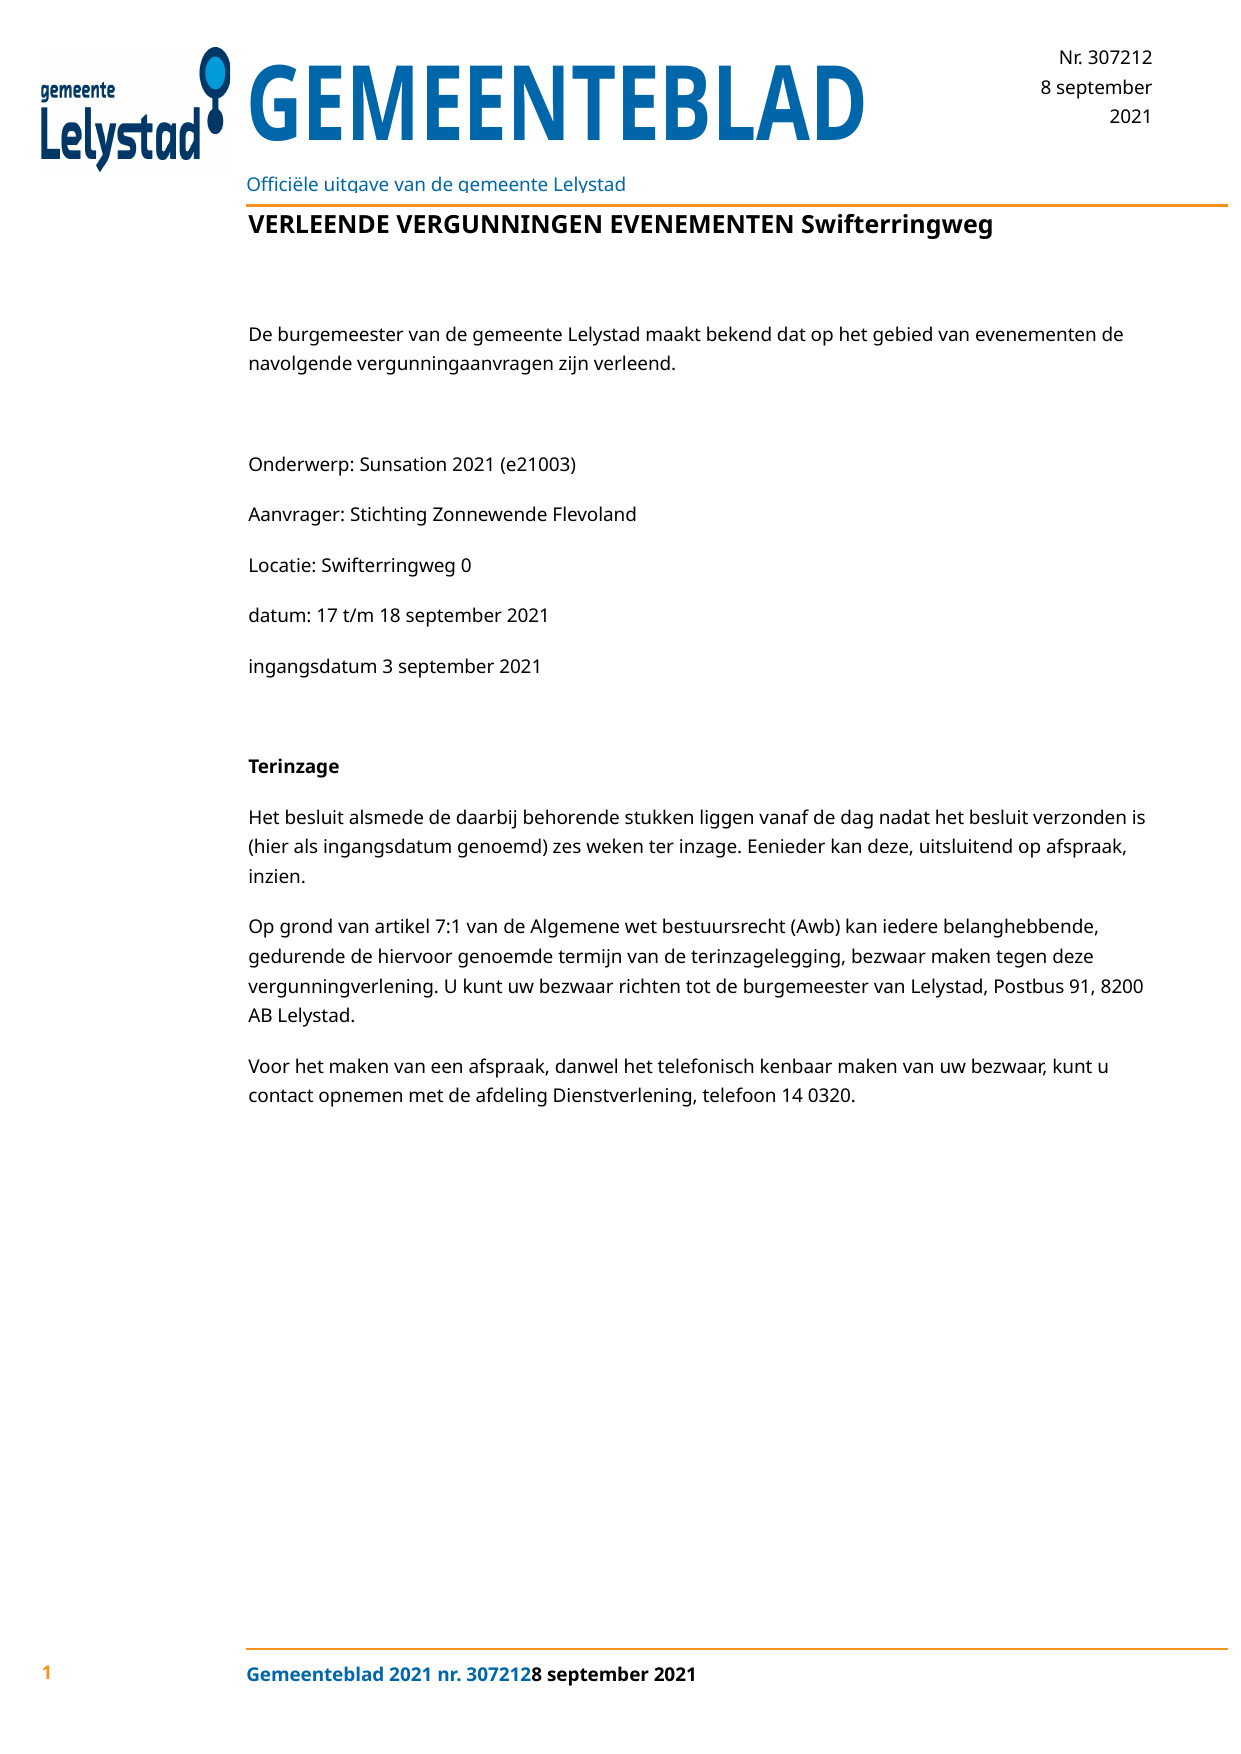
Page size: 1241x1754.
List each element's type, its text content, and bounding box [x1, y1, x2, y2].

text Op grond van artikel 7:1 van de Algemene wet bestuursrecht (Awb) kan iedere belanghebbende, gedurende de hiervoor genoemde termijn van de terinzagelegging, bezwaar maken tegen deze vergunningverlening. U kunt uw bezwaar richten tot de burgemeester van Lelystad, Postbus 91, 8200 AB Lelystad. [248, 914, 1152, 1028]
text ingangsdatum 3 september 2021 [248, 653, 1152, 678]
text Voor het maken van een afspraak, danwel het telefonisch kenbaar maken van uw bezwaar, kunt u contact opnemen met de afdeling Dienstverlening, telefoon 14 0320. [248, 1053, 1152, 1108]
picture [41, 47, 231, 172]
text VERLEENDE VERGUNNINGEN EVENEMENTEN Swifterringweg [248, 207, 1152, 241]
text Terinzage [248, 754, 1152, 779]
text datum: 17 t/m 18 september 2021 [248, 602, 1152, 628]
text Aanvrager: Stichting Zonnewende Flevoland [248, 502, 1152, 527]
text Onderwerp: Sunsation 2021 (e21003) [248, 451, 1152, 477]
text Locatie: Swifterringweg 0 [248, 552, 1152, 578]
text Het besluit alsmede de daarbij behorende stukken liggen vanaf de dag nadat het besluit verzonden is (hier als ingangsdatum genoemd) zes weken ter inzage. Eenieder kan deze, uitsluitend op afspraak, inzien. [248, 804, 1152, 889]
text De burgemeester van de gemeente Lelystad maakt bekend dat op het gebied van evenementen de navolgende vergunningaanvragen zijn verleend. [248, 321, 1152, 376]
